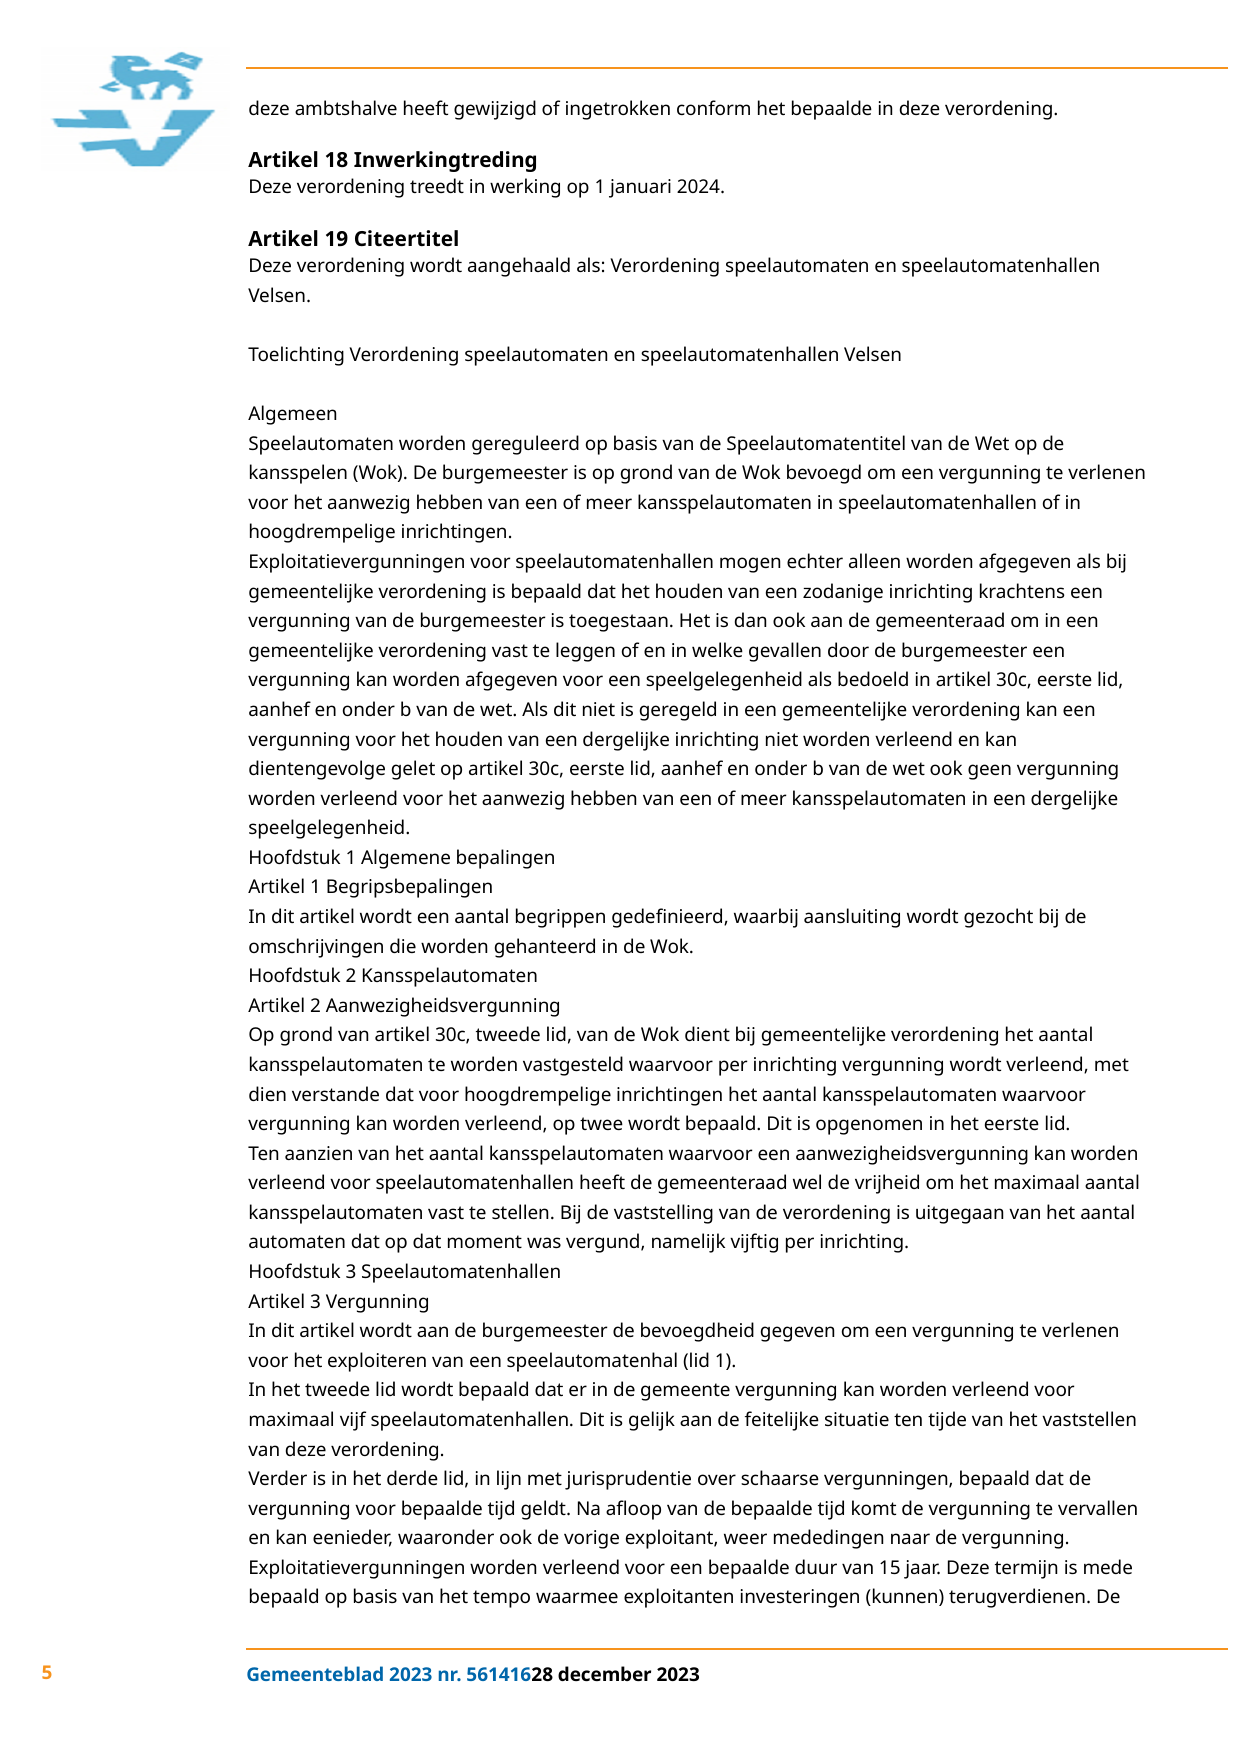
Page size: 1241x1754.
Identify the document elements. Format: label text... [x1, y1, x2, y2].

text Exploitatievergunningen worden verleend voor een bepaalde duur van 15 jaar. Deze termijn is mede bepaald op basis van het tempo waarmee exploitanten investeringen (kunnen) terugverdienen. De [248, 1554, 1152, 1609]
text Artikel 19 Citeertitel [248, 224, 1152, 252]
text Deze verordening wordt aangehaald als: Verordening speelautomaten en speelautomatenhallen Velsen. [248, 252, 1152, 308]
text Artikel 2 Aanwezigheidsvergunning [248, 992, 1152, 1018]
text Artikel 18 Inwerkingtreding [248, 145, 1152, 174]
text Speelautomaten worden gereguleerd op basis van de Speelautomatentitel van de Wet op de kansspelen (Wok). De burgemeester is op grond van de Wok bevoegd om een vergunning te verlenen voor het aanwezig hebben van een of meer kansspelautomaten in speelautomatenhallen of in hoogdrempelige inrichtingen. [248, 430, 1152, 544]
text Hoofdstuk 3 Speelautomatenhallen [248, 1258, 1152, 1284]
text Op grond van artikel 30c, tweede lid, van de Wok dient bij gemeentelijke verordening het aantal kansspelautomaten te worden vastgesteld waarvoor per inrichting vergunning wordt verleend, met dien verstande dat voor hoogdrempelige inrichtingen het aantal kansspelautomaten waarvoor vergunning kan worden verleend, op twee wordt bepaald. Dit is opgenomen in het eerste lid. [248, 1022, 1152, 1136]
text In het tweede lid wordt bepaald dat er in de gemeente vergunning kan worden verleend voor maximaal vijf speelautomatenhallen. Dit is gelijk aan de feitelijke situatie ten tijde van het vaststellen van deze verordening. [248, 1377, 1152, 1462]
text Hoofdstuk 2 Kansspelautomaten [248, 962, 1152, 988]
text Toelichting Verordening speelautomaten en speelautomatenhallen Velsen [248, 341, 1152, 367]
text Exploitatievergunningen voor speelautomatenhallen mogen echter alleen worden afgegeven als bij gemeentelijke verordening is bepaald dat het houden van een zodanige inrichting krachtens een vergunning van de burgemeester is toegestaan. Het is dan ook aan de gemeenteraad om in een gemeentelijke verordening vast te leggen of en in welke gevallen door de burgemeester een vergunning kan worden afgegeven voor een speelgelegenheid als bedoeld in artikel 30c, eerste lid, aanhef en onder b van de wet. Als dit niet is geregeld in een gemeentelijke verordening kan een vergunning voor het houden van een dergelijke inrichting niet worden verleend en kan dientengevolge gelet op artikel 30c, eerste lid, aanhef en onder b van de wet ook geen vergunning worden verleend voor het aanwezig hebben van een of meer kansspelautomaten in een dergelijke speelgelegenheid. [248, 548, 1152, 840]
text Algemeen [248, 400, 1152, 426]
text deze ambtshalve heeft gewijzigd of ingetrokken conform het bepaalde in deze verordening. [248, 95, 1152, 121]
text Hoofdstuk 1 Algemene bepalingen [248, 844, 1152, 870]
text In dit artikel wordt aan de burgemeester de bevoegdheid gegeven om een vergunning te verlenen voor het exploiteren van een speelautomatenhal (lid 1). [248, 1317, 1152, 1373]
text In dit artikel wordt een aantal begrippen gedefinieerd, waarbij aansluiting wordt gezocht bij de omschrijvingen die worden gehanteerd in de Wok. [248, 903, 1152, 959]
text Verder is in het derde lid, in lijn met jurisprudentie over schaarse vergunningen, bepaald dat de vergunning voor bepaalde tijd geldt. Na afloop van de bepaalde tijd komt de vergunning te vervallen en kan eenieder, waaronder ook de vorige exploitant, weer mededingen naar de vergunning. [248, 1465, 1152, 1550]
text Deze verordening treedt in werking op 1 januari 2024. [248, 174, 1152, 199]
picture [41, 47, 231, 172]
text Artikel 3 Vergunning [248, 1288, 1152, 1314]
text Artikel 1 Begripsbepalingen [248, 874, 1152, 899]
text Ten aanzien van het aantal kansspelautomaten waarvoor een aanwezigheidsvergunning kan worden verleend voor speelautomatenhallen heeft de gemeenteraad wel de vrijheid om het maximaal aantal kansspelautomaten vast te stellen. Bij de vaststelling van de verordening is uitgegaan van het aantal automaten dat op dat moment was vergund, namelijk vijftig per inrichting. [248, 1140, 1152, 1254]
